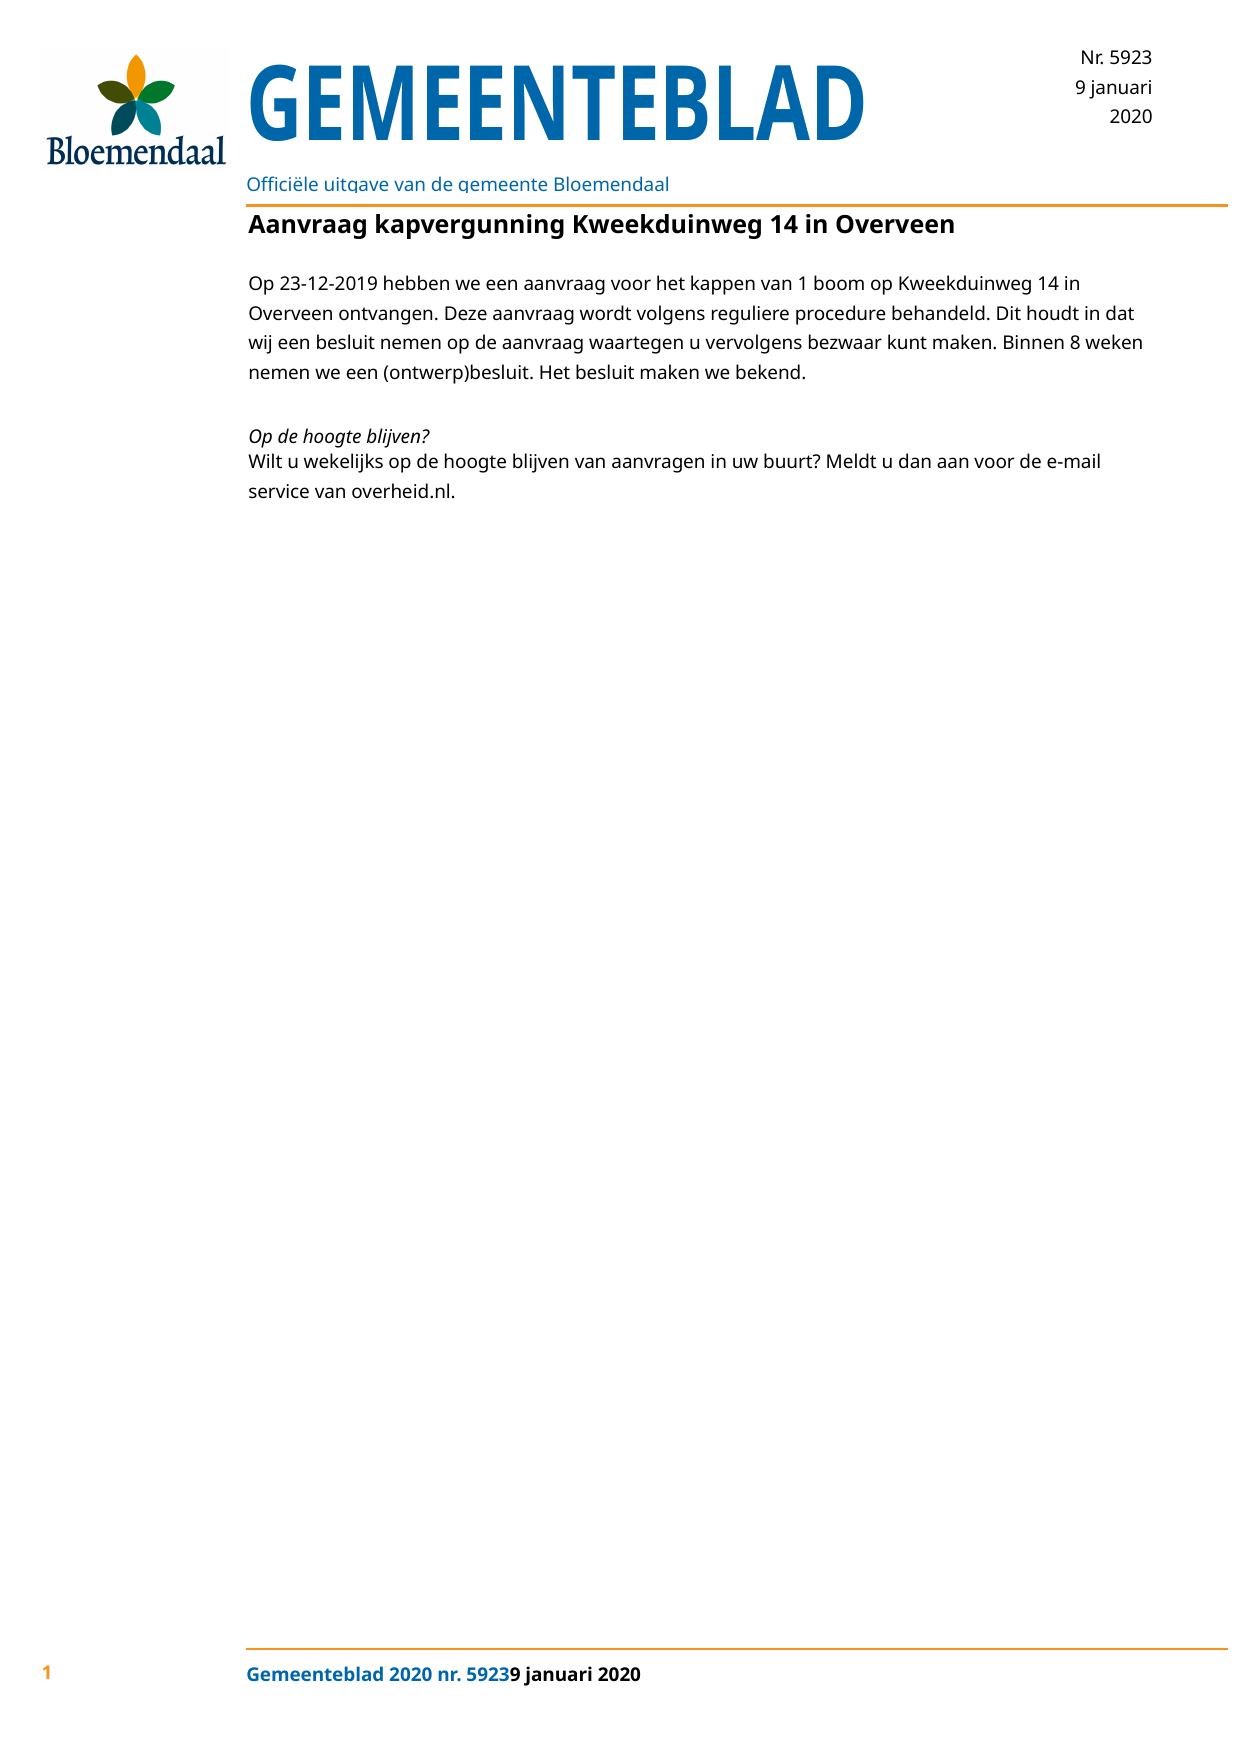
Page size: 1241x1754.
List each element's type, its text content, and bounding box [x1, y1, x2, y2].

text Op 23-12-2019 hebben we een aanvraag voor het kappen van 1 boom op Kweekduinweg 14 in Overveen ontvangen. Deze aanvraag wordt volgens reguliere procedure behandeld. Dit houdt in dat wij een besluit nemen op de aanvraag waartegen u vervolgens bezwaar kunt maken. Binnen 8 weken nemen we een (ontwerp)besluit. Het besluit maken we bekend. [248, 270, 1152, 385]
text Wilt u wekelijks op de hoogte blijven van aanvragen in uw buurt? Meldt u dan aan voor de e-mail service van overheid.nl. [248, 449, 1152, 504]
text Aanvraag kapvergunning Kweekduinweg 14 in Overveen [248, 207, 1152, 241]
picture [41, 47, 231, 172]
text Op de hoogte blijven? [248, 423, 1152, 449]
